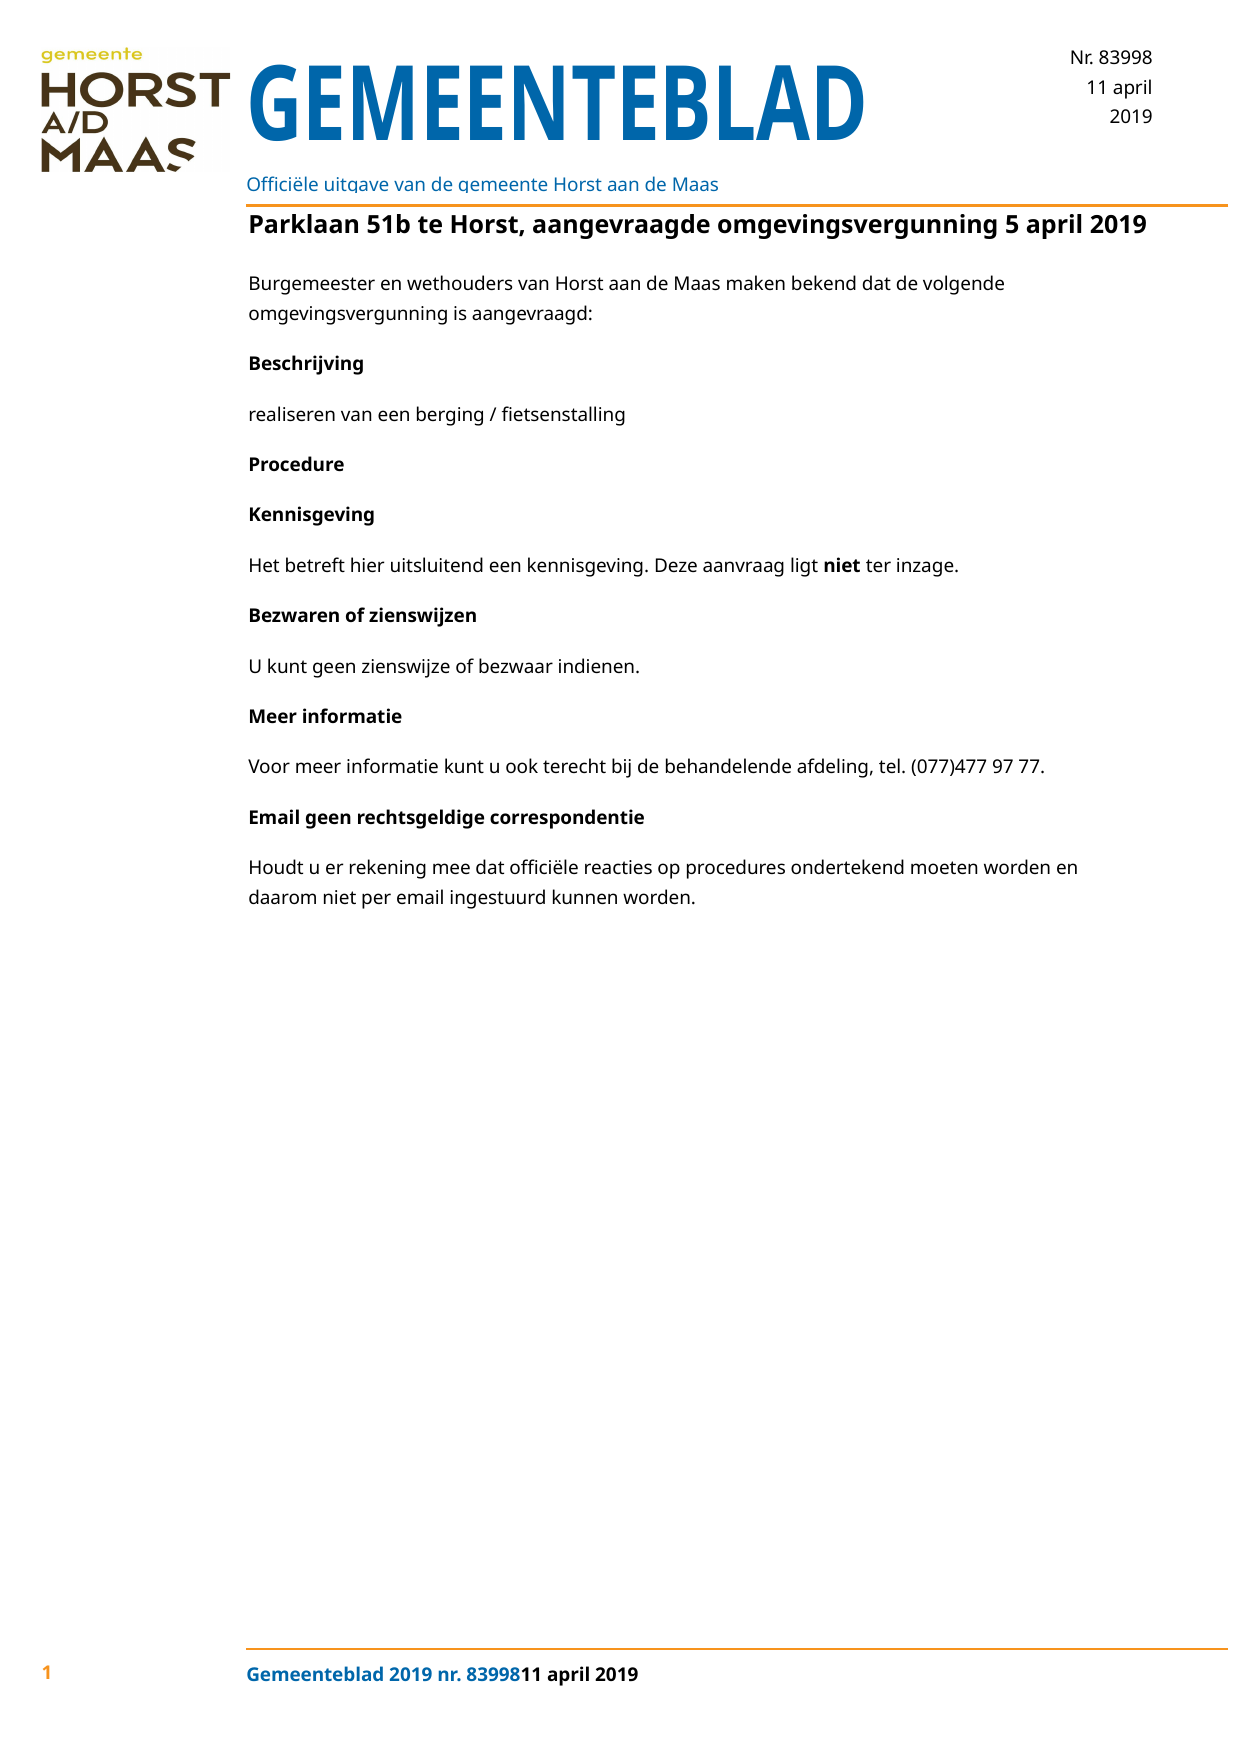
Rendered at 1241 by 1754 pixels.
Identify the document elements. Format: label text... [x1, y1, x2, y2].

text Voor meer informatie kunt u ook terecht bij de behandelende afdeling, tel. (077)477 97 77. [248, 754, 1152, 779]
text Email geen rechtsgeldige correspondentie [248, 804, 1152, 830]
text Beschrijving [248, 350, 1152, 376]
text Parklaan 51b te Horst, aangevraagde omgevingsvergunning 5 april 2019 [248, 207, 1152, 241]
text U kunt geen zienswijze of bezwaar indienen. [248, 653, 1152, 678]
text realiseren van een berging / fietsenstalling [248, 401, 1152, 426]
text Procedure [248, 451, 1152, 477]
text Kennisgeving [248, 502, 1152, 527]
text Bezwaren of zienswijzen [248, 602, 1152, 628]
picture [41, 47, 231, 172]
text Het betreft hier uitsluitend een kennisgeving. Deze aanvraag ligt niet ter inzage. [248, 552, 1152, 578]
text Houdt u er rekening mee dat officiële reacties op procedures ondertekend moeten worden en daarom niet per email ingestuurd kunnen worden. [248, 854, 1152, 910]
text Burgemeester en wethouders van Horst aan de Maas maken bekend dat de volgende omgevingsvergunning is aangevraagd: [248, 270, 1152, 326]
text Meer informatie [248, 703, 1152, 729]
